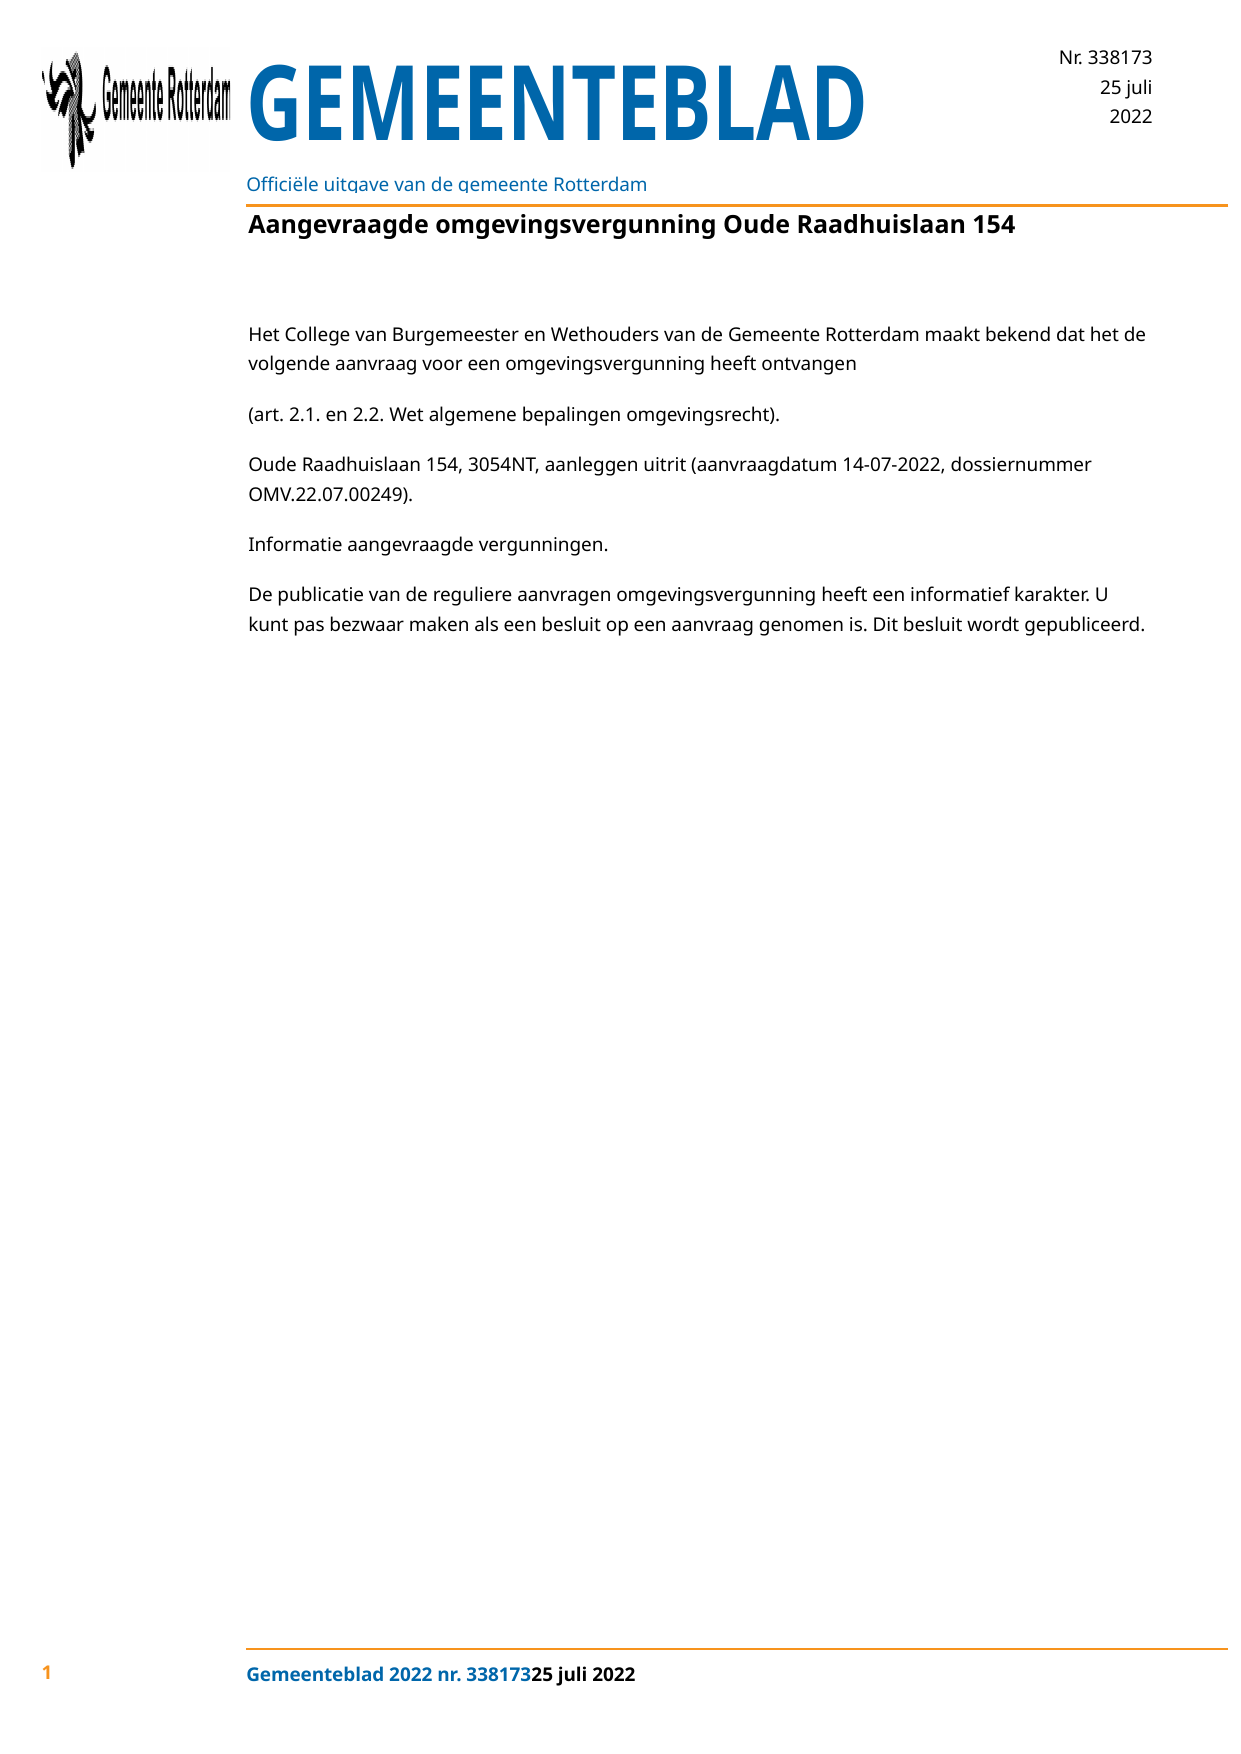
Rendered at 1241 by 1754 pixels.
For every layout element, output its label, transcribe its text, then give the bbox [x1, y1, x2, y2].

text Oude Raadhuislaan 154, 3054NT, aanleggen uitrit (aanvraagdatum 14-07-2022, dossiernummer OMV.22.07.00249). [248, 451, 1152, 506]
text Aangevraagde omgevingsvergunning Oude Raadhuislaan 154 [248, 207, 1152, 241]
picture [41, 47, 231, 172]
text De publicatie van de reguliere aanvragen omgevingsvergunning heeft een informatief karakter. U kunt pas bezwaar maken als een besluit op een aanvraag genomen is. Dit besluit wordt gepubliceerd. [248, 582, 1152, 637]
text Het College van Burgemeester en Wethouders van de Gemeente Rotterdam maakt bekend dat het de volgende aanvraag voor een omgevingsvergunning heeft ontvangen [248, 321, 1152, 376]
text Informatie aangevraagde vergunningen. [248, 531, 1152, 557]
text (art. 2.1. en 2.2. Wet algemene bepalingen omgevingsrecht). [248, 401, 1152, 426]
